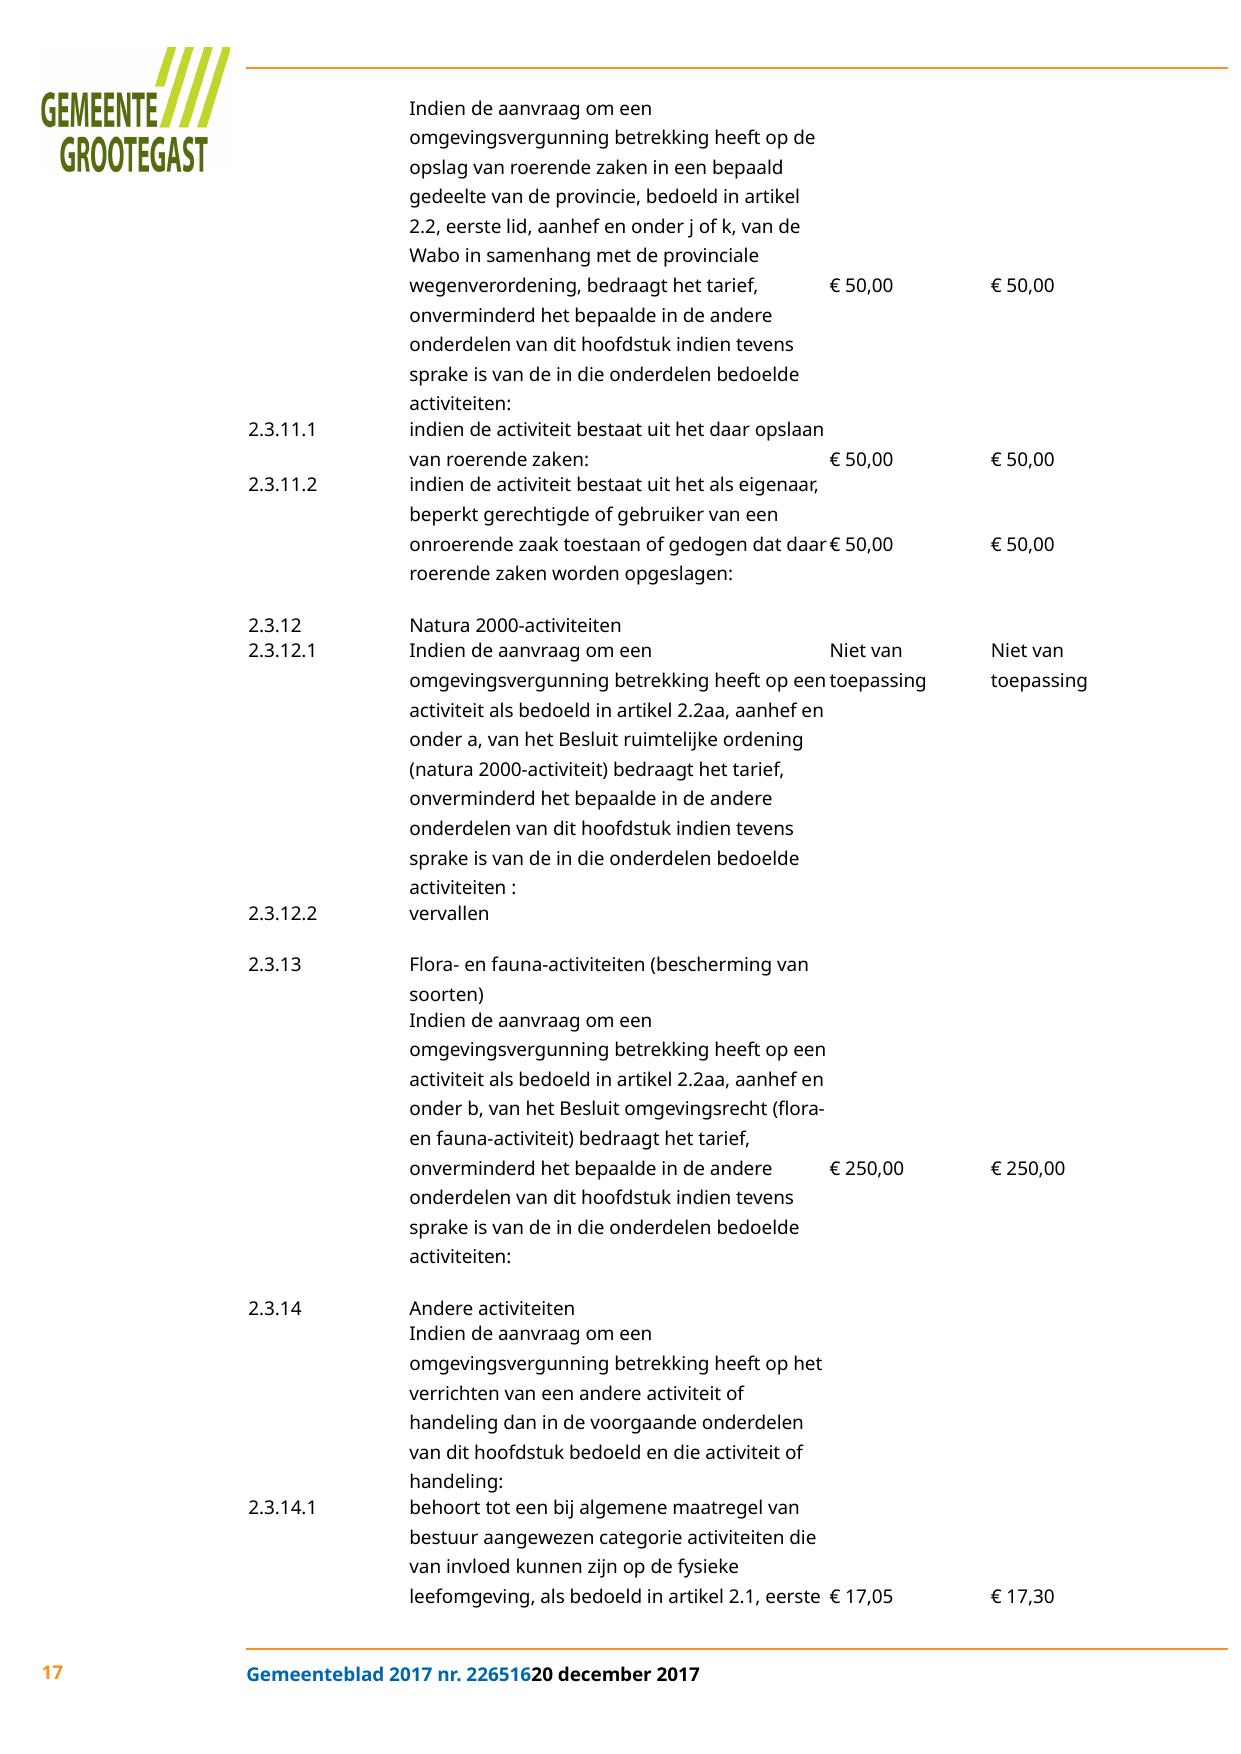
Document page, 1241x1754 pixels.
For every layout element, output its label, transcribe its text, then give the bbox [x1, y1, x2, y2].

table_cell Natura 2000-activiteiten [409, 612, 829, 638]
table_cell [409, 1269, 829, 1295]
table_cell Indien de aanvraag om een omgevingsvergunning betrekking heeft op een activiteit als bedoeld in artikel 2.2aa, aanhef en onder a, van het Besluit ruimtelijke ordening (natura 2000-activiteit) bedraagt het tarief, onverminderd het bepaalde in de andere onderdelen van dit hoofdstuk indien tevens sprake is van de in die onderdelen bedoelde activiteiten : [409, 638, 829, 900]
table_cell 2.3.14.1 [248, 1494, 409, 1609]
table_cell 2.3.12.2 [248, 900, 409, 926]
table_cell [409, 926, 829, 951]
table_cell 2.3.13 [248, 951, 409, 1007]
table_cell [248, 586, 409, 612]
table_cell [991, 1295, 1152, 1321]
table_cell Niet van toepassing [829, 638, 991, 900]
table_cell € 50,00 [991, 472, 1152, 586]
table_cell [829, 926, 991, 951]
table_cell [991, 951, 1152, 1007]
table_cell [991, 900, 1152, 926]
table_cell Andere activiteiten [409, 1295, 829, 1321]
table_cell € 50,00 [829, 95, 991, 416]
table_cell [829, 951, 991, 1007]
table_cell [829, 612, 991, 638]
table_cell [829, 1295, 991, 1321]
table_cell 2.3.14 [248, 1295, 409, 1321]
table_cell € 50,00 [829, 472, 991, 586]
table_cell 2.3.12 [248, 612, 409, 638]
table_cell Indien de aanvraag om een omgevingsvergunning betrekking heeft op een activiteit als bedoeld in artikel 2.2aa, aanhef en onder b, van het Besluit omgevingsrecht (flora- en fauna-activiteit) bedraagt het tarief, onverminderd het bepaalde in de andere onderdelen van dit hoofdstuk indien tevens sprake is van de in die onderdelen bedoelde activiteiten: [409, 1007, 829, 1269]
table_cell [248, 1269, 409, 1295]
table_cell Indien de aanvraag om een omgevingsvergunning betrekking heeft op de opslag van roerende zaken in een bepaald gedeelte van de provincie, bedoeld in artikel 2.2, eerste lid, aanhef en onder j of k, van de Wabo in samenhang met de provinciale wegenverordening, bedraagt het tarief, onverminderd het bepaalde in de andere onderdelen van dit hoofdstuk indien tevens sprake is van de in die onderdelen bedoelde activiteiten: [409, 95, 829, 416]
table_cell [991, 1269, 1152, 1295]
table_cell behoort tot een bij algemene maatregel van bestuur aangewezen categorie activiteiten die van invloed kunnen zijn op de fysieke leefomgeving, als bedoeld in artikel 2.1, eerste [409, 1494, 829, 1609]
table_cell [248, 926, 409, 951]
table_cell [248, 1321, 409, 1494]
table_cell € 17,30 [991, 1494, 1152, 1609]
table_cell € 250,00 [829, 1007, 991, 1269]
table_cell [829, 900, 991, 926]
picture [41, 47, 231, 172]
table_cell [409, 586, 829, 612]
table_cell vervallen [409, 900, 829, 926]
table_cell € 50,00 [991, 416, 1152, 472]
table_cell € 50,00 [829, 416, 991, 472]
table_cell 2.3.11.2 [248, 472, 409, 586]
table_cell [248, 95, 409, 416]
table_cell 2.3.11.1 [248, 416, 409, 472]
table_cell 2.3.12.1 [248, 638, 409, 900]
table_cell [991, 612, 1152, 638]
table_cell [829, 1269, 991, 1295]
table_cell [991, 1321, 1152, 1494]
table_cell [829, 1321, 991, 1494]
table_cell indien de activiteit bestaat uit het als eigenaar, beperkt gerechtigde of gebruiker van een onroerende zaak toestaan of gedogen dat daar roerende zaken worden opgeslagen: [409, 472, 829, 586]
table_cell [248, 1007, 409, 1269]
table_cell [991, 586, 1152, 612]
table_cell Indien de aanvraag om een omgevingsvergunning betrekking heeft op het verrichten van een andere activiteit of handeling dan in de voorgaande onderdelen van dit hoofdstuk bedoeld en die activiteit of handeling: [409, 1321, 829, 1494]
table_cell € 250,00 [991, 1007, 1152, 1269]
table_cell indien de activiteit bestaat uit het daar opslaan van roerende zaken: [409, 416, 829, 472]
table_cell Niet van toepassing [991, 638, 1152, 900]
table_cell [829, 586, 991, 612]
table_cell [991, 926, 1152, 951]
table_cell € 17,05 [829, 1494, 991, 1609]
table_cell € 50,00 [991, 95, 1152, 416]
table_cell Flora- en fauna-activiteiten (bescherming van soorten) [409, 951, 829, 1007]
